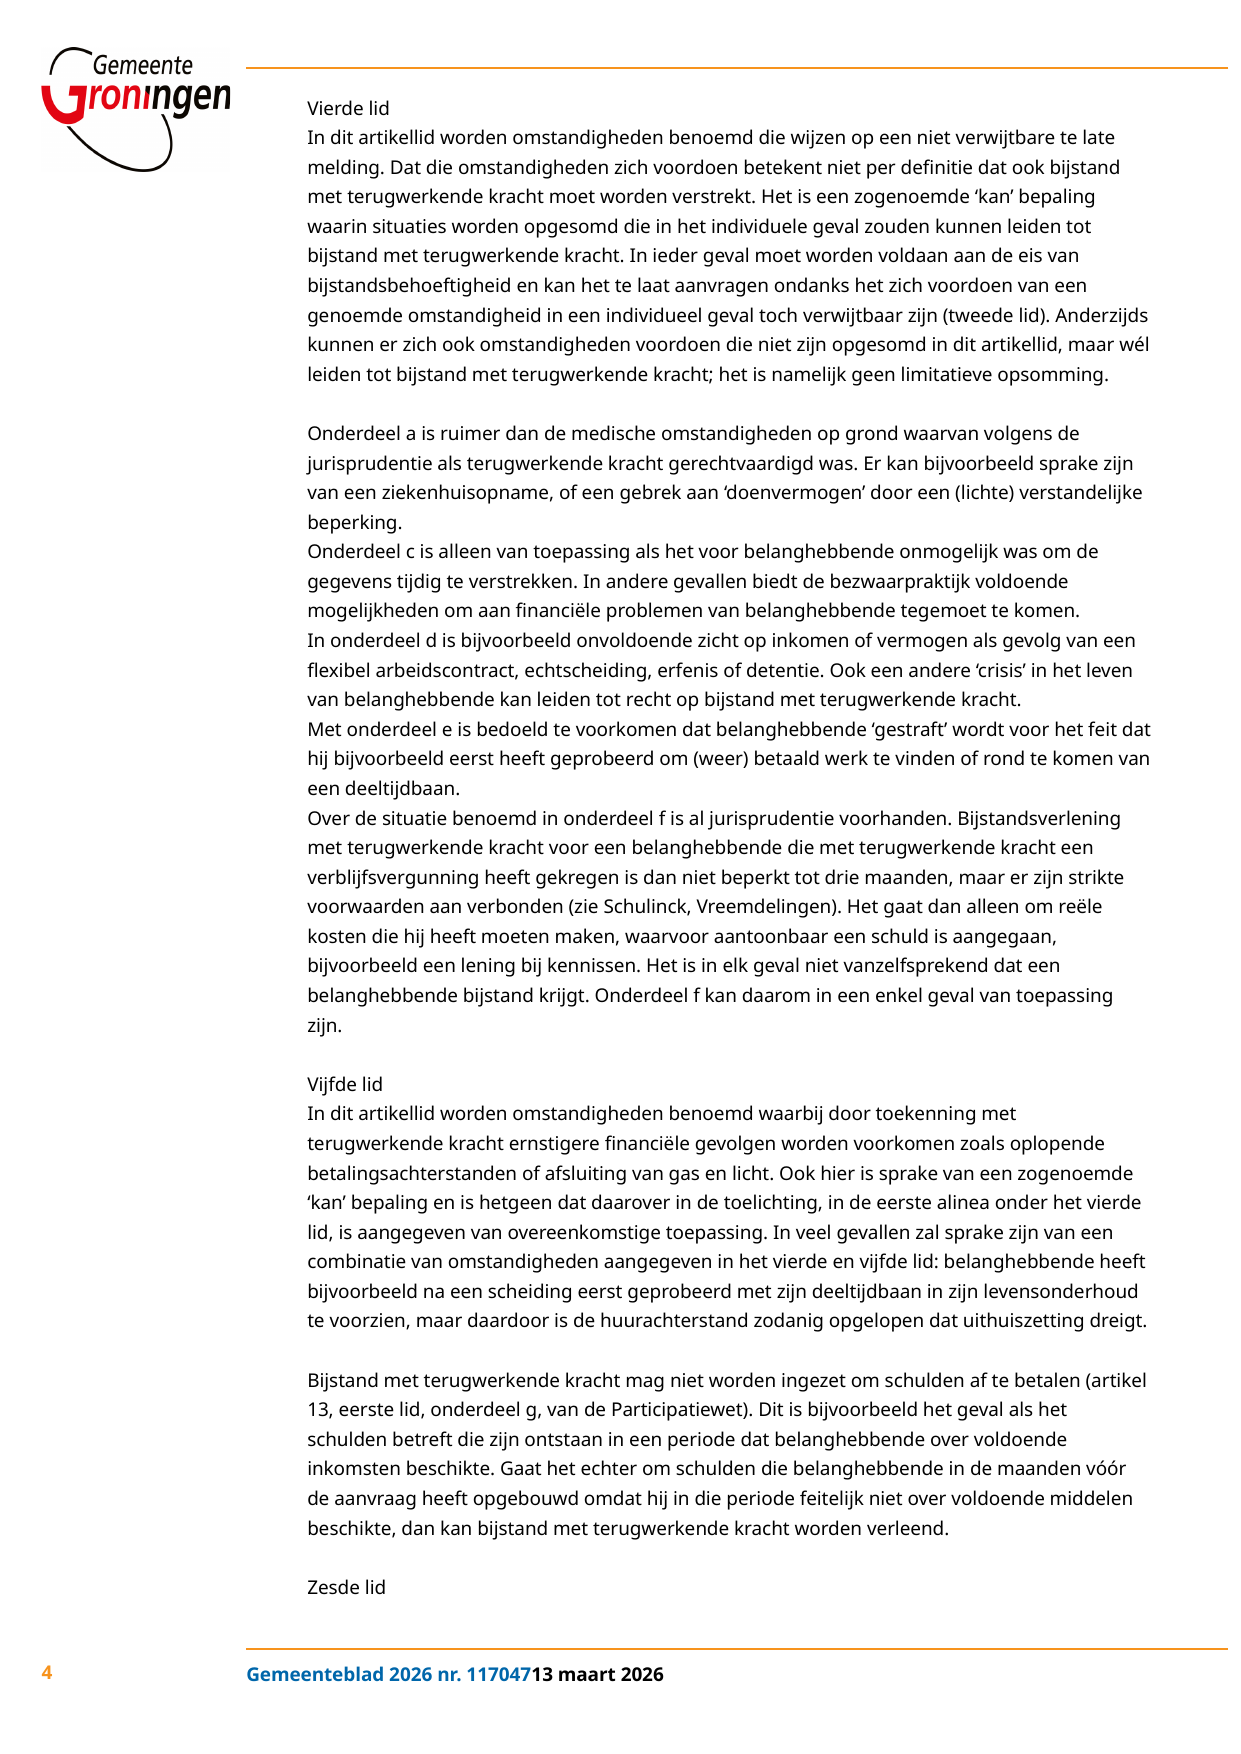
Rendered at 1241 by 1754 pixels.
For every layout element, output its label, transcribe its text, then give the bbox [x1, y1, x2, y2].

list Over de situatie benoemd in onderdeel f is al jurisprudentie voorhanden. Bijstandsverlening met terugwerkende kracht voor een belanghebbende die met terugwerkende kracht een verblijfsvergunning heeft gekregen is dan niet beperkt tot drie maanden, maar er zijn strikte voorwaarden aan verbonden (zie Schulinck, Vreemdelingen). Het gaat dan alleen om reële kosten die hij heeft moeten maken, waarvoor aantoonbaar een schuld is aangegaan, bijvoorbeeld een lening bij kennissen. Het is in elk geval niet vanzelfsprekend dat een belanghebbende bijstand krijgt. Onderdeel f kan daarom in een enkel geval van toepassing zijn. [248, 805, 1152, 1038]
list Vijfde lid [248, 1071, 1152, 1097]
list In dit artikellid worden omstandigheden benoemd die wijzen op een niet verwijtbare te late melding. Dat die omstandigheden zich voordoen betekent niet per definitie dat ook bijstand met terugwerkende kracht moet worden verstrekt. Het is een zogenoemde ‘kan’ bepaling waarin situaties worden opgesomd die in het individuele geval zouden kunnen leiden tot bijstand met terugwerkende kracht. In ieder geval moet worden voldaan aan de eis van bijstandsbehoeftigheid en kan het te laat aanvragen ondanks het zich voordoen van een genoemde omstandigheid in een individueel geval toch verwijtbaar zijn (tweede lid). Anderzijds kunnen er zich ook omstandigheden voordoen die niet zijn opgesomd in dit artikellid, maar wél leiden tot bijstand met terugwerkende kracht; het is namelijk geen limitatieve opsomming. [248, 124, 1152, 387]
list Onderdeel a is ruimer dan de medische omstandigheden op grond waarvan volgens de jurisprudentie als terugwerkende kracht gerechtvaardigd was. Er kan bijvoorbeeld sprake zijn van een ziekenhuisopname, of een gebrek aan ‘doenvermogen’ door een (lichte) verstandelijke beperking. [248, 420, 1152, 535]
list Zesde lid [248, 1574, 1152, 1600]
list Bijstand met terugwerkende kracht mag niet worden ingezet om schulden af te betalen (artikel 13, eerste lid, onderdeel g, van de Participatiewet). Dit is bijvoorbeeld het geval als het schulden betreft die zijn ontstaan in een periode dat belanghebbende over voldoende inkomsten beschikte. Gaat het echter om schulden die belanghebbende in de maanden vóór de aanvraag heeft opgebouwd omdat hij in die periode feitelijk niet over voldoende middelen beschikte, dan kan bijstand met terugwerkende kracht worden verleend. [248, 1367, 1152, 1541]
list Onderdeel c is alleen van toepassing als het voor belanghebbende onmogelijk was om de gegevens tijdig te verstrekken. In andere gevallen biedt de bezwaarpraktijk voldoende mogelijkheden om aan financiële problemen van belanghebbende tegemoet te komen. [248, 538, 1152, 623]
picture [41, 47, 231, 172]
list Met onderdeel e is bedoeld te voorkomen dat belanghebbende ‘gestraft’ wordt voor het feit dat hij bijvoorbeeld eerst heeft geprobeerd om (weer) betaald werk te vinden of rond te komen van een deeltijdbaan. [248, 716, 1152, 801]
list Vierde lid [248, 95, 1152, 121]
list In dit artikellid worden omstandigheden benoemd waarbij door toekenning met terugwerkende kracht ernstigere financiële gevolgen worden voorkomen zoals oplopende betalingsachterstanden of afsluiting van gas en licht. Ook hier is sprake van een zogenoemde ‘kan’ bepaling en is hetgeen dat daarover in de toelichting, in de eerste alinea onder het vierde lid, is aangegeven van overeenkomstige toepassing. In veel gevallen zal sprake zijn van een combinatie van omstandigheden aangegeven in het vierde en vijfde lid: belanghebbende heeft bijvoorbeeld na een scheiding eerst geprobeerd met zijn deeltijdbaan in zijn levensonderhoud te voorzien, maar daardoor is de huurachterstand zodanig opgelopen dat uithuiszetting dreigt. [248, 1101, 1152, 1333]
list In onderdeel d is bijvoorbeeld onvoldoende zicht op inkomen of vermogen als gevolg van een flexibel arbeidscontract, echtscheiding, erfenis of detentie. Ook een andere ‘crisis’ in het leven van belanghebbende kan leiden tot recht op bijstand met terugwerkende kracht. [248, 627, 1152, 712]
